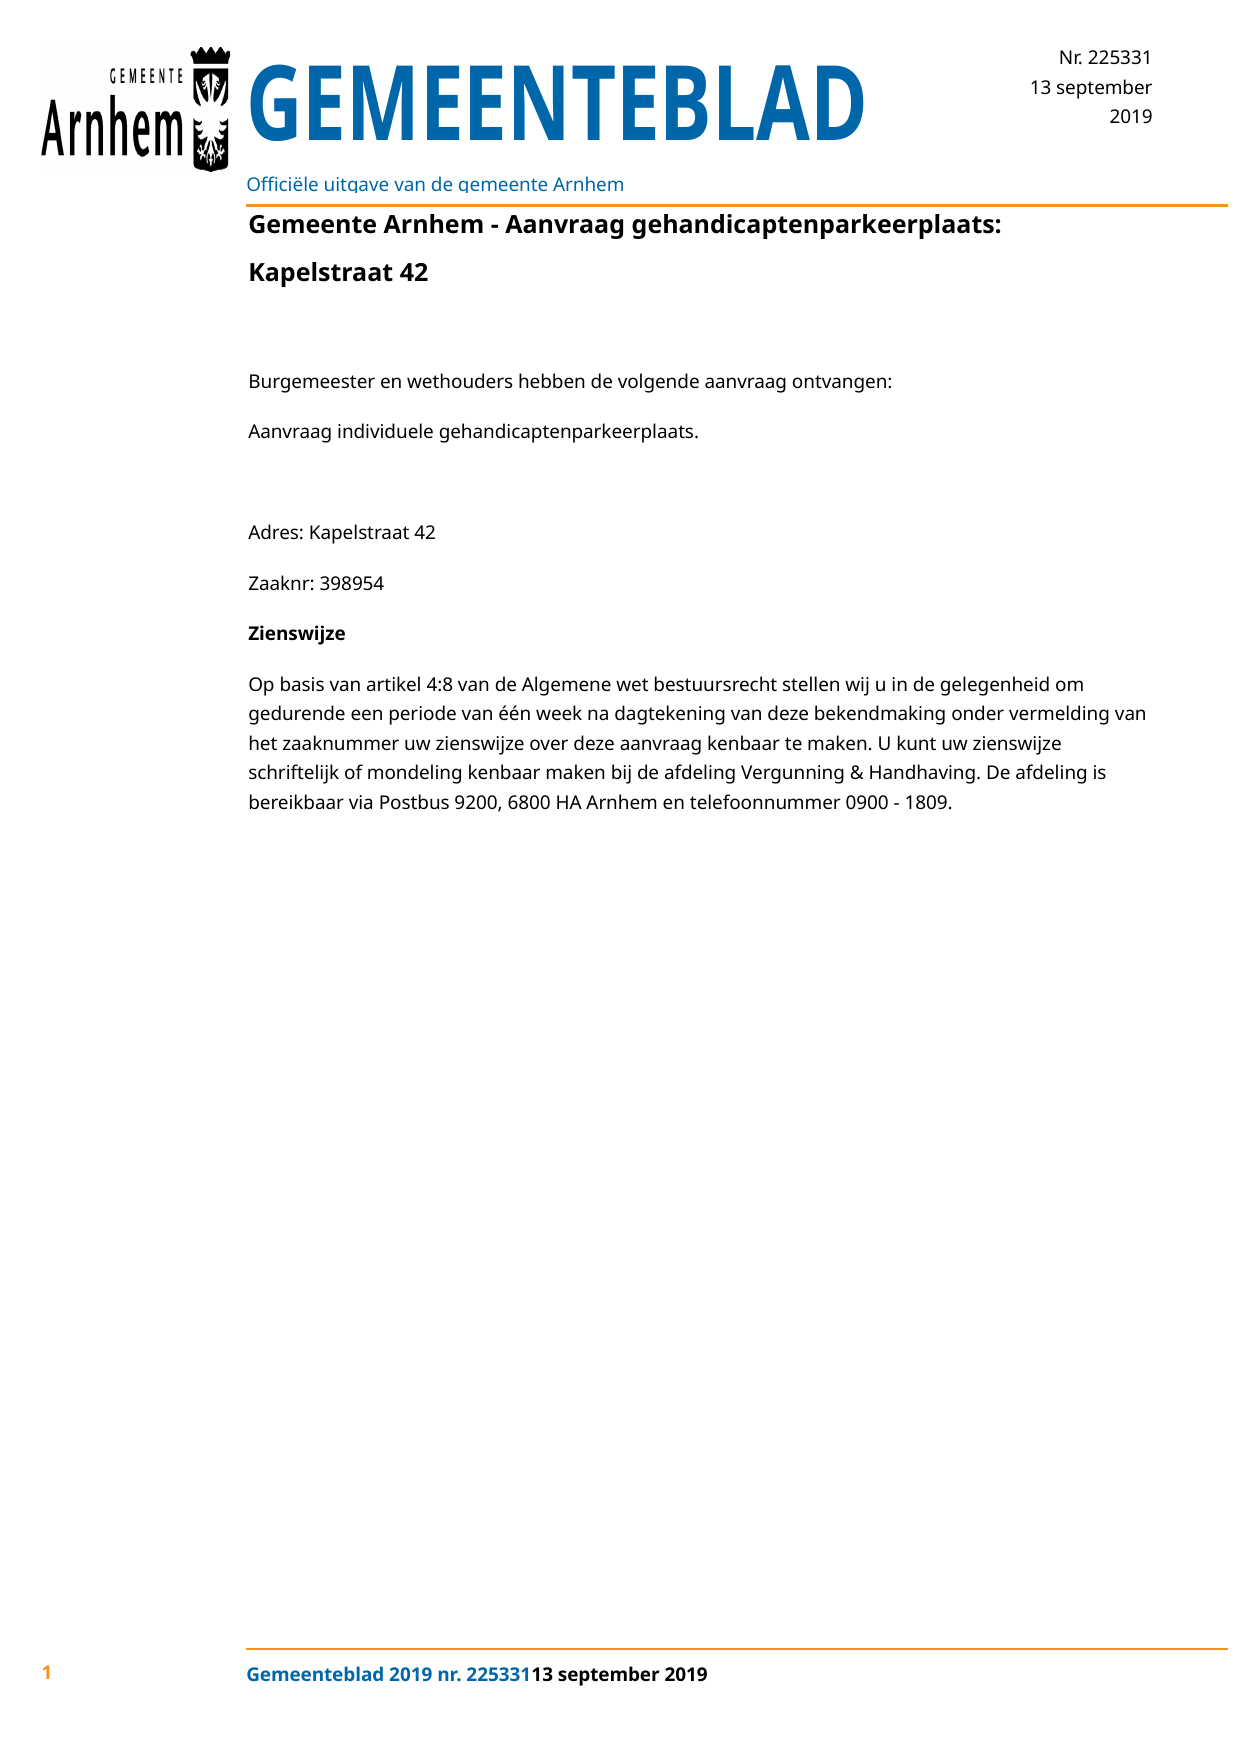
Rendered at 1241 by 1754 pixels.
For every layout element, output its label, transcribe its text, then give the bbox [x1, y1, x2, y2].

picture [41, 47, 231, 172]
text Op basis van artikel 4:8 van de Algemene wet bestuursrecht stellen wij u in de gelegenheid om gedurende een periode van één week na dagtekening van deze bekendmaking onder vermelding van het zaaknummer uw zienswijze over deze aanvraag kenbaar te maken. U kunt uw zienswijze schriftelijk of mondeling kenbaar maken bij de afdeling Vergunning & Handhaving. De afdeling is bereikbaar via Postbus 9200, 6800 HA Arnhem en telefoonnummer 0900 - 1809. [248, 671, 1152, 815]
text Burgemeester en wethouders hebben de volgende aanvraag ontvangen: [248, 368, 1152, 394]
text Zaaknr: 398954 [248, 570, 1152, 596]
text Adres: Kapelstraat 42 [248, 519, 1152, 545]
text Aanvraag individuele gehandicaptenparkeerplaats. [248, 419, 1152, 444]
text Zienswijze [248, 620, 1152, 646]
text Gemeente Arnhem - Aanvraag gehandicaptenparkeerplaats: Kapelstraat 42 [248, 207, 1152, 288]
